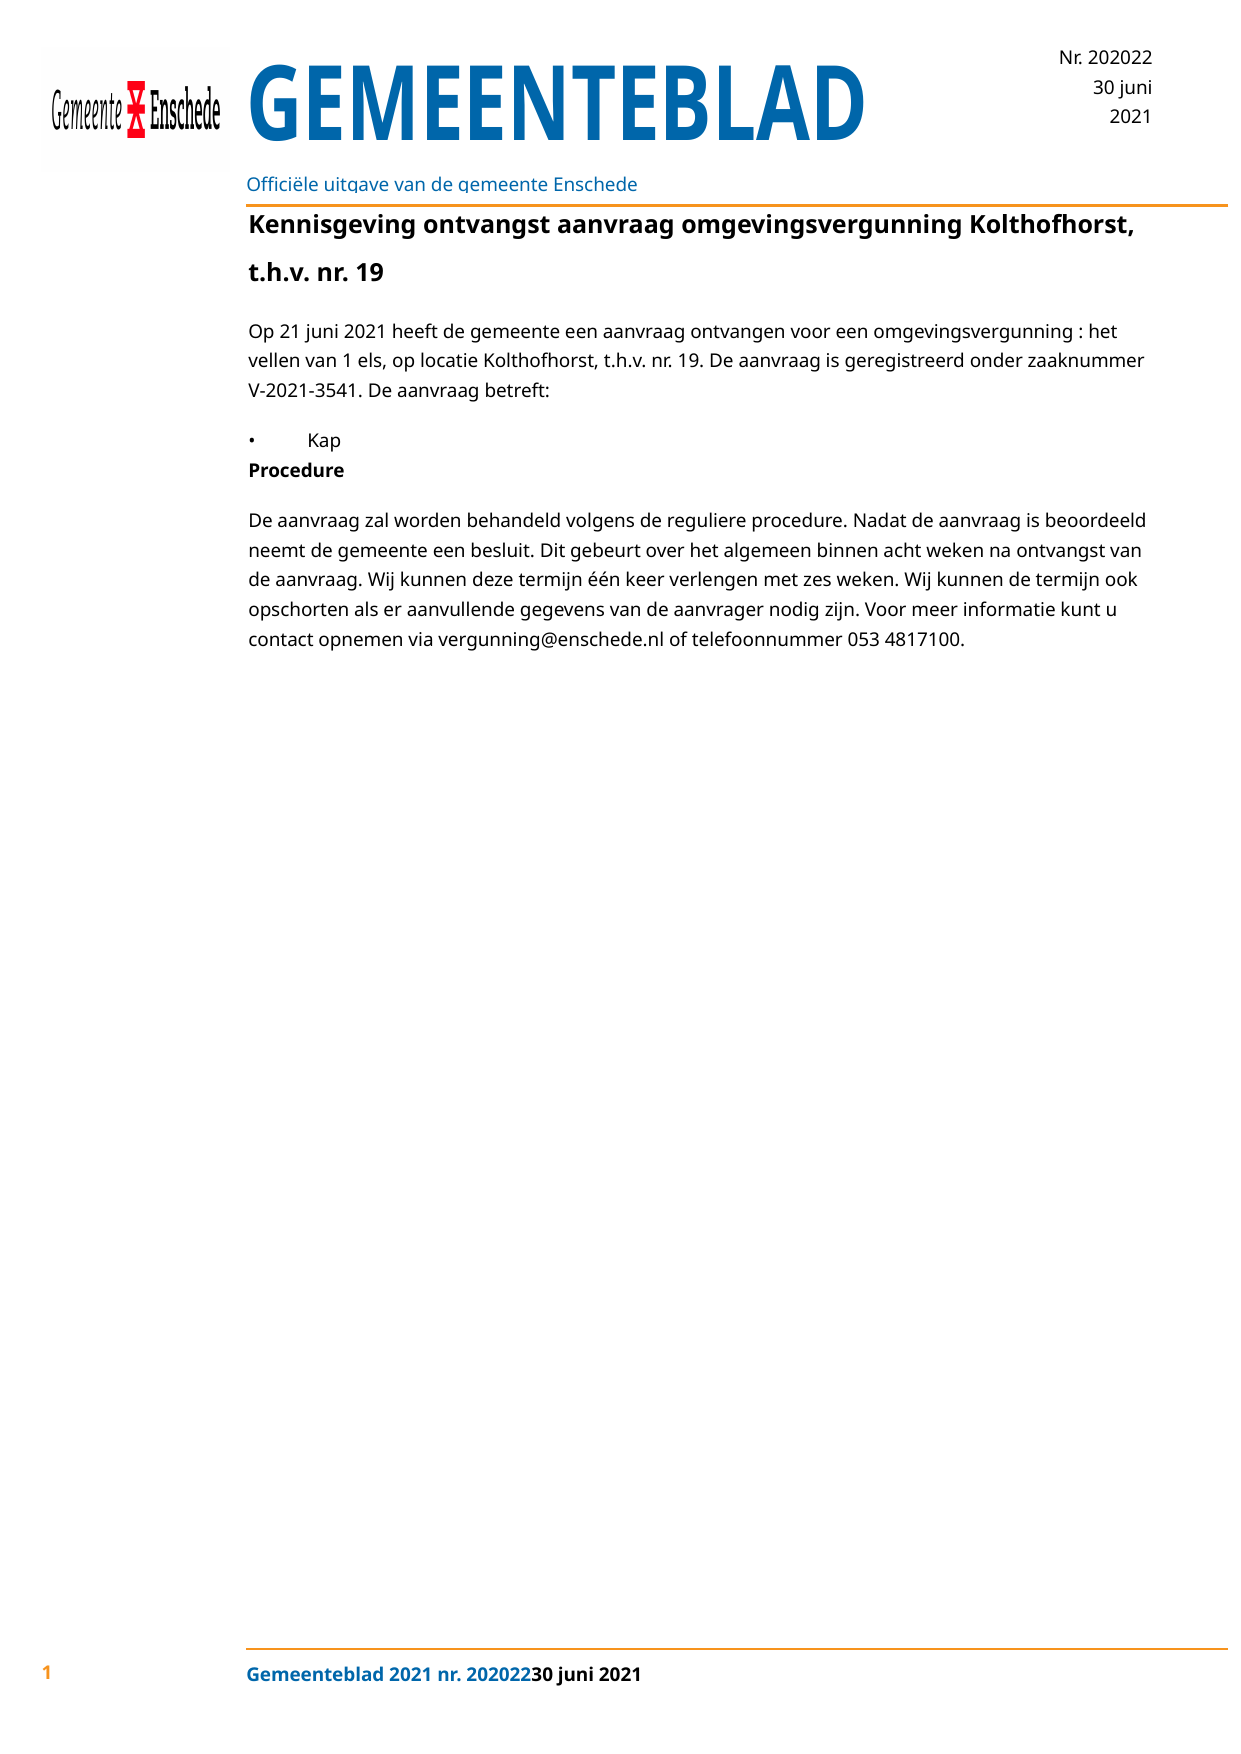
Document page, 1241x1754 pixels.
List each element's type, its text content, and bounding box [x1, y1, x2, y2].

text Procedure [248, 457, 1152, 483]
text De aanvraag zal worden behandeld volgens de reguliere procedure. Nadat de aanvraag is beoordeeld neemt de gemeente een besluit. Dit gebeurt over het algemeen binnen acht weken na ontvangst van de aanvraag. Wij kunnen deze termijn één keer verlengen met zes weken. Wij kunnen de termijn ook opschorten als er aanvullende gegevens van de aanvrager nodig zijn. Voor meer informatie kunt u contact opnemen via vergunning@enschede.nl of telefoonnummer 053 4817100. [248, 507, 1152, 652]
text Kennisgeving ontvangst aanvraag omgevingsvergunning Kolthofhorst, t.h.v. nr. 19 [248, 207, 1152, 288]
text Op 21 juni 2021 heeft de gemeente een aanvraag ontvangen voor een omgevingsvergunning : het vellen van 1 els, op locatie Kolthofhorst, t.h.v. nr. 19. De aanvraag is geregistreerd onder zaaknummer V-2021-3541. De aanvraag betreft: [248, 318, 1152, 403]
list Kap [248, 427, 1152, 453]
picture [41, 47, 231, 172]
